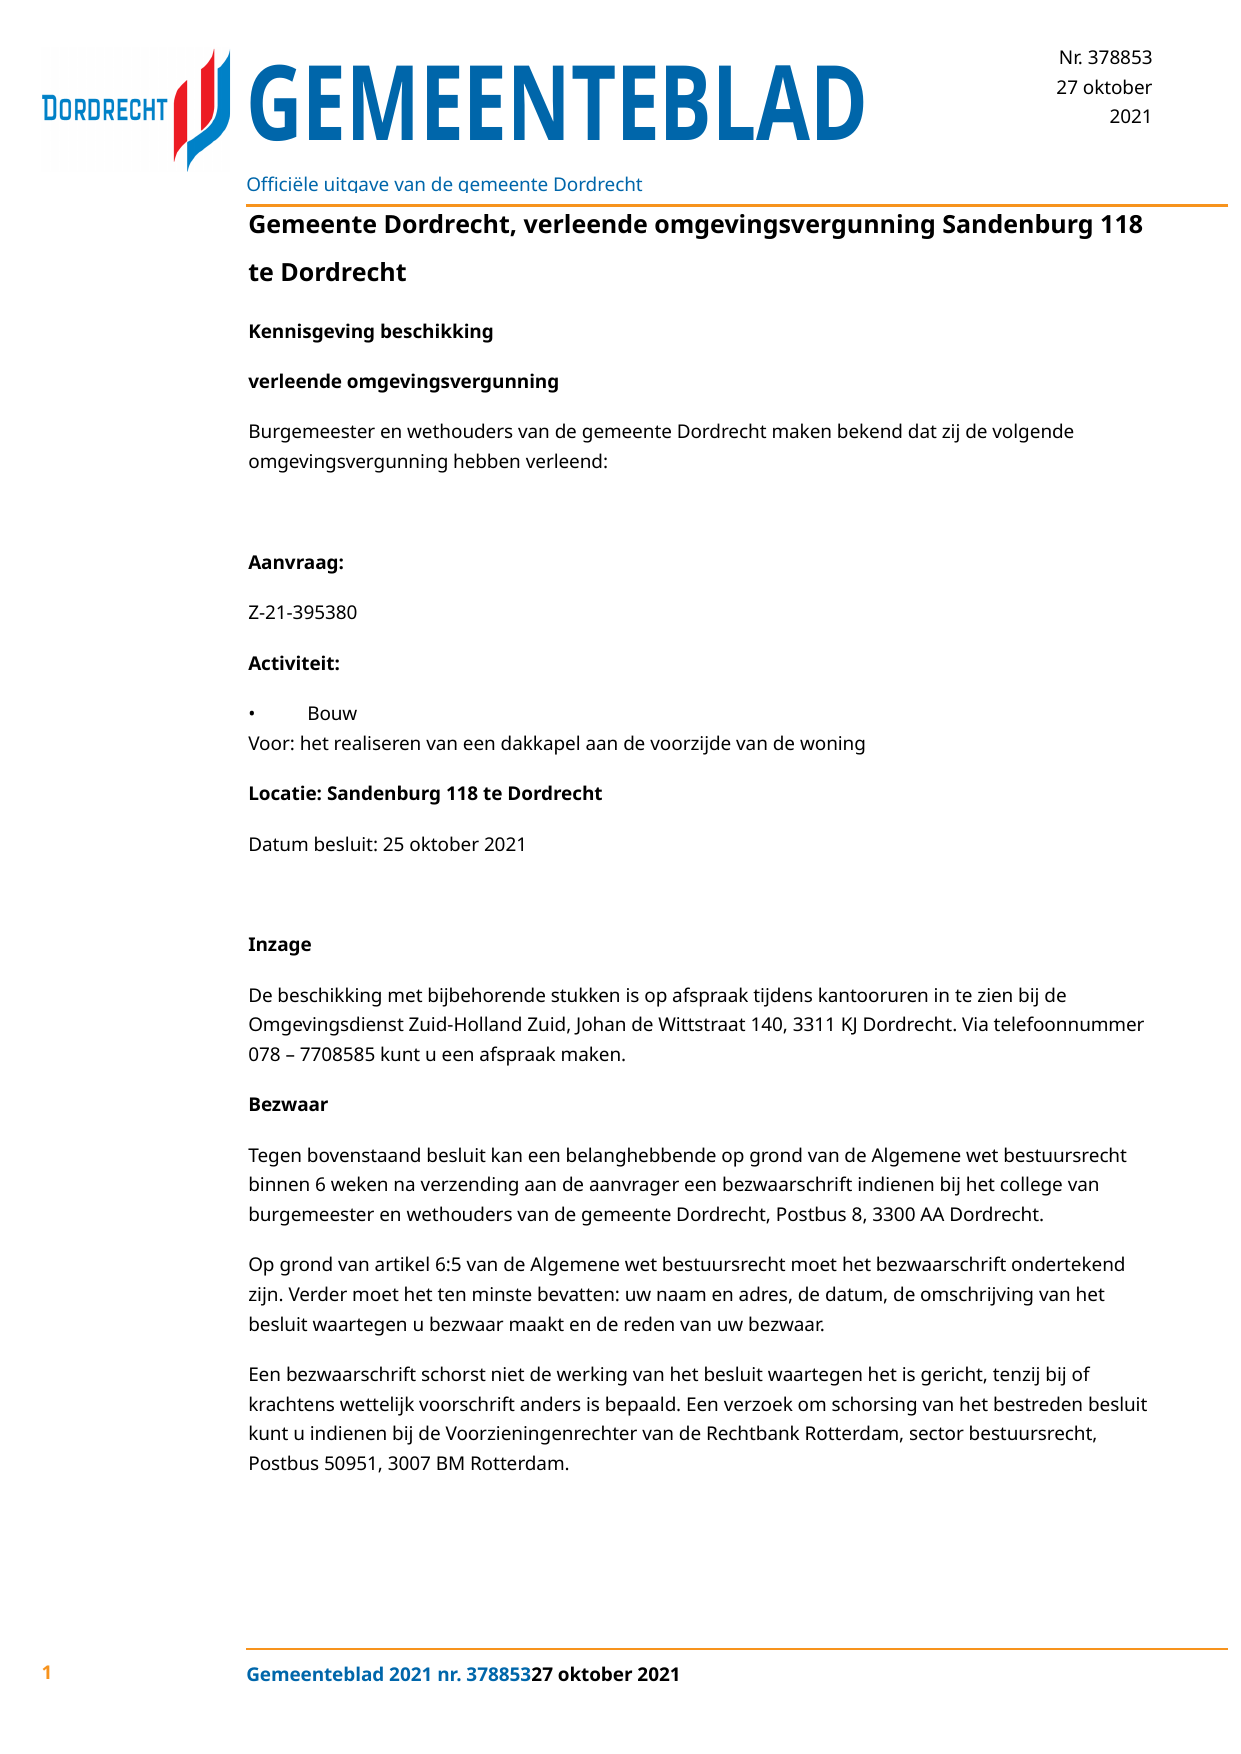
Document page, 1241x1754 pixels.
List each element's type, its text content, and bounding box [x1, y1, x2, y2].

text Activiteit: [248, 650, 1152, 676]
text Gemeente Dordrecht, verleende omgevingsvergunning Sandenburg 118 te Dordrecht [248, 207, 1152, 288]
text Een bezwaarschrift schorst niet de werking van het besluit waartegen het is gericht, tenzij bij of krachtens wettelijk voorschrift anders is bepaald. Een verzoek om schorsing van het bestreden besluit kunt u indienen bij de Voorzieningenrechter van de Rechtbank Rotterdam, sector bestuursrecht, Postbus 50951, 3007 BM Rotterdam. [248, 1361, 1152, 1476]
text verleende omgevingsvergunning [248, 368, 1152, 394]
text Z-21-395380 [248, 599, 1152, 625]
picture [41, 47, 231, 172]
text Kennisgeving beschikking [248, 318, 1152, 344]
text Inzage [248, 932, 1152, 957]
text Op grond van artikel 6:5 van de Algemene wet bestuursrecht moet het bezwaarschrift ondertekend zijn. Verder moet het ten minste bevatten: uw naam en adres, de datum, de omschrijving van het besluit waartegen u bezwaar maakt en de reden van uw bezwaar. [248, 1252, 1152, 1337]
list Bouw [248, 700, 1152, 726]
text Bezwaar [248, 1092, 1152, 1117]
text Tegen bovenstaand besluit kan een belanghebbende op grond van de Algemene wet bestuursrecht binnen 6 weken na verzending aan de aanvrager een bezwaarschrift indienen bij het college van burgemeester en wethouders van de gemeente Dordrecht, Postbus 8, 3300 AA Dordrecht. [248, 1142, 1152, 1227]
text Burgemeester en wethouders van de gemeente Dordrecht maken bekend dat zij de volgende omgevingsvergunning hebben verleend: [248, 419, 1152, 474]
text Datum besluit: 25 oktober 2021 [248, 831, 1152, 857]
text De beschikking met bijbehorende stukken is op afspraak tijdens kantooruren in te zien bij de Omgevingsdienst Zuid-Holland Zuid, Johan de Wittstraat 140, 3311 KJ Dordrecht. Via telefoonnummer 078 – 7708585 kunt u een afspraak maken. [248, 982, 1152, 1067]
text Voor: het realiseren van een dakkapel aan de voorzijde van de woning [248, 730, 1152, 756]
text Aanvraag: [248, 549, 1152, 575]
text Locatie: Sandenburg 118 te Dordrecht [248, 780, 1152, 806]
